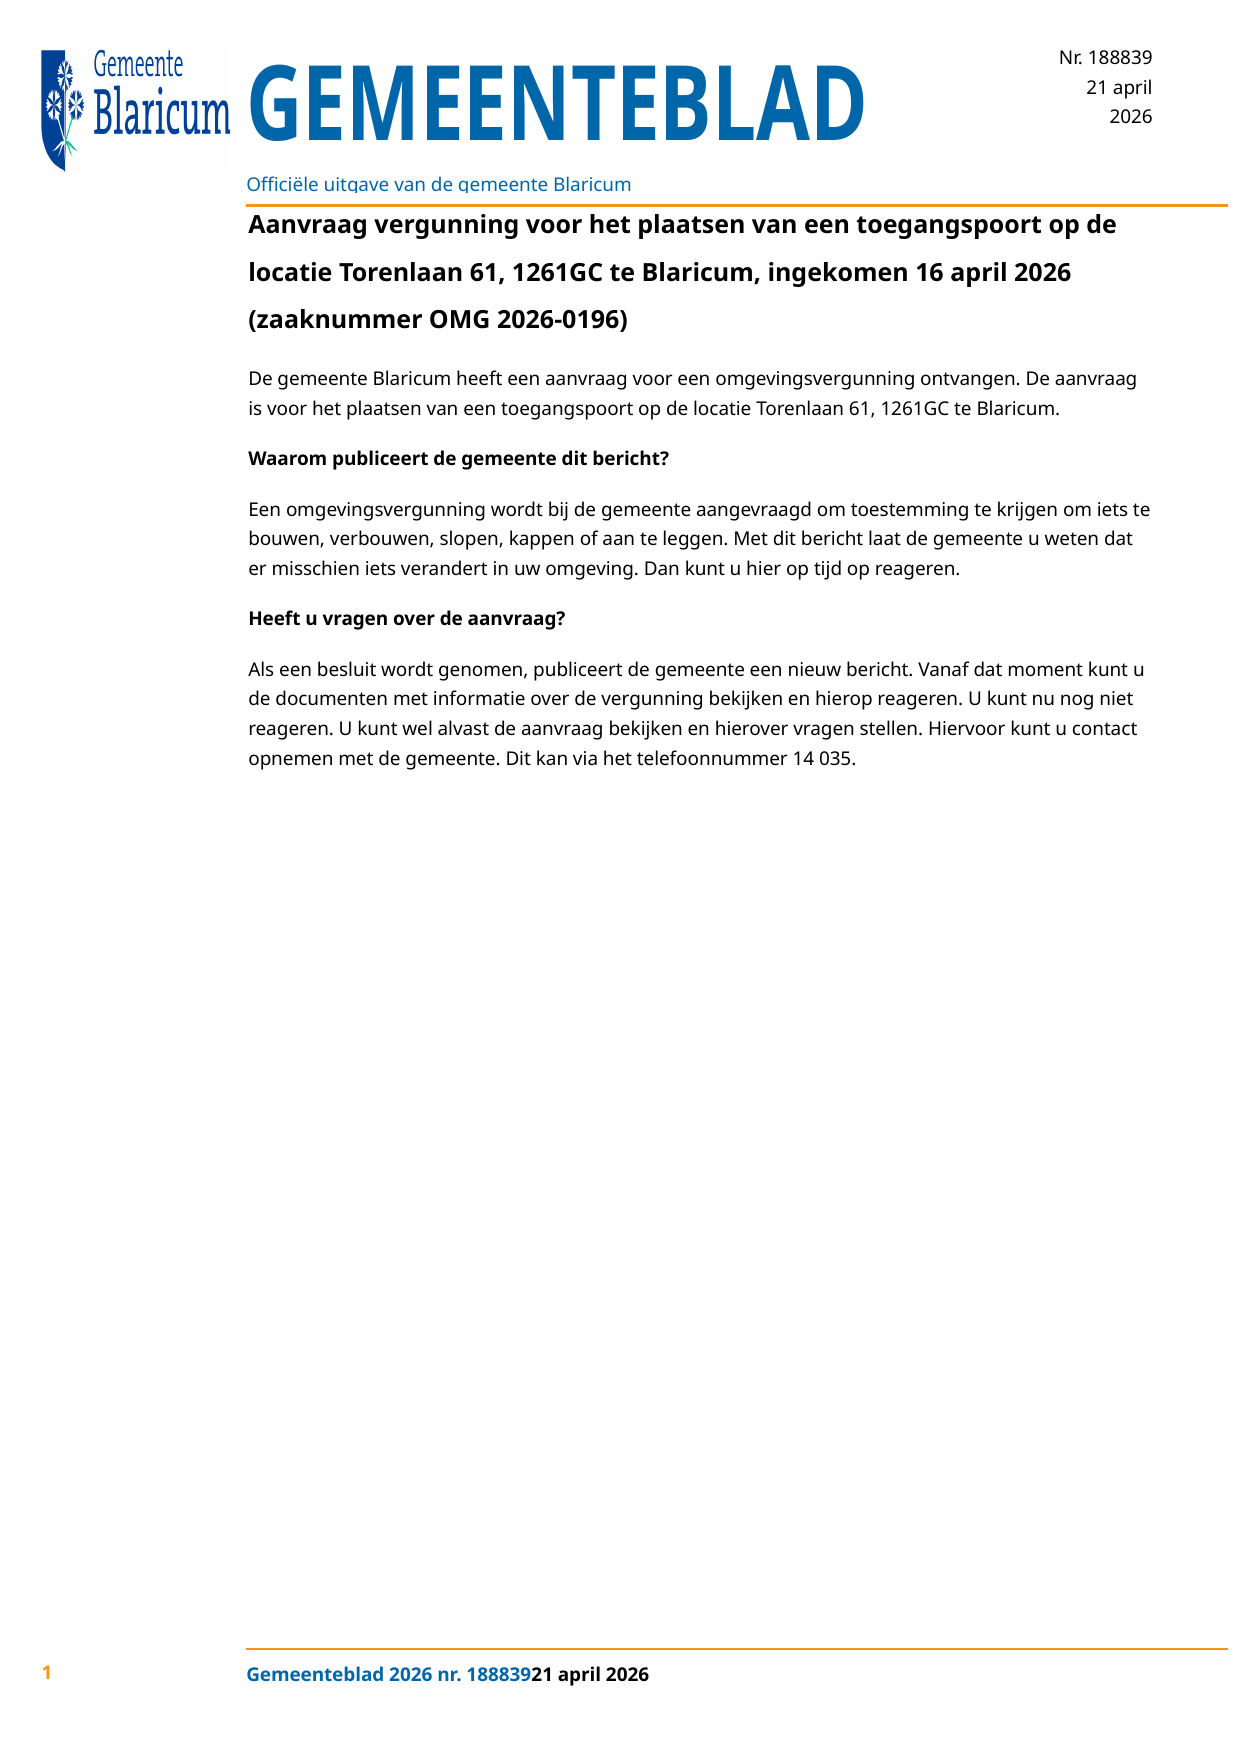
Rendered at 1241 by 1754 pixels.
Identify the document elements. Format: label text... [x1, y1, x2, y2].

text Een omgevingsvergunning wordt bij de gemeente aangevraagd om toestemming te krijgen om iets te bouwen, verbouwen, slopen, kappen of aan te leggen. Met dit bericht laat de gemeente u weten dat er misschien iets verandert in uw omgeving. Dan kunt u hier op tijd op reageren. [248, 496, 1152, 581]
text Heeft u vragen over de aanvraag? [248, 606, 1152, 631]
picture [41, 47, 231, 172]
text Aanvraag vergunning voor het plaatsen van een toegangspoort op de locatie Torenlaan 61, 1261GC te Blaricum, ingekomen 16 april 2026 (zaaknummer OMG 2026-0196) [248, 207, 1152, 336]
text De gemeente Blaricum heeft een aanvraag voor een omgevingsvergunning ontvangen. De aanvraag is voor het plaatsen van een toegangspoort op de locatie Torenlaan 61, 1261GC te Blaricum. [248, 366, 1152, 421]
text Als een besluit wordt genomen, publiceert de gemeente een nieuw bericht. Vanaf dat moment kunt u de documenten met informatie over de vergunning bekijken en hierop reageren. U kunt nu nog niet reageren. U kunt wel alvast de aanvraag bekijken en hierover vragen stellen. Hiervoor kunt u contact opnemen met de gemeente. Dit kan via het telefoonnummer 14 035. [248, 656, 1152, 770]
text Waarom publiceert de gemeente dit bericht? [248, 446, 1152, 471]
